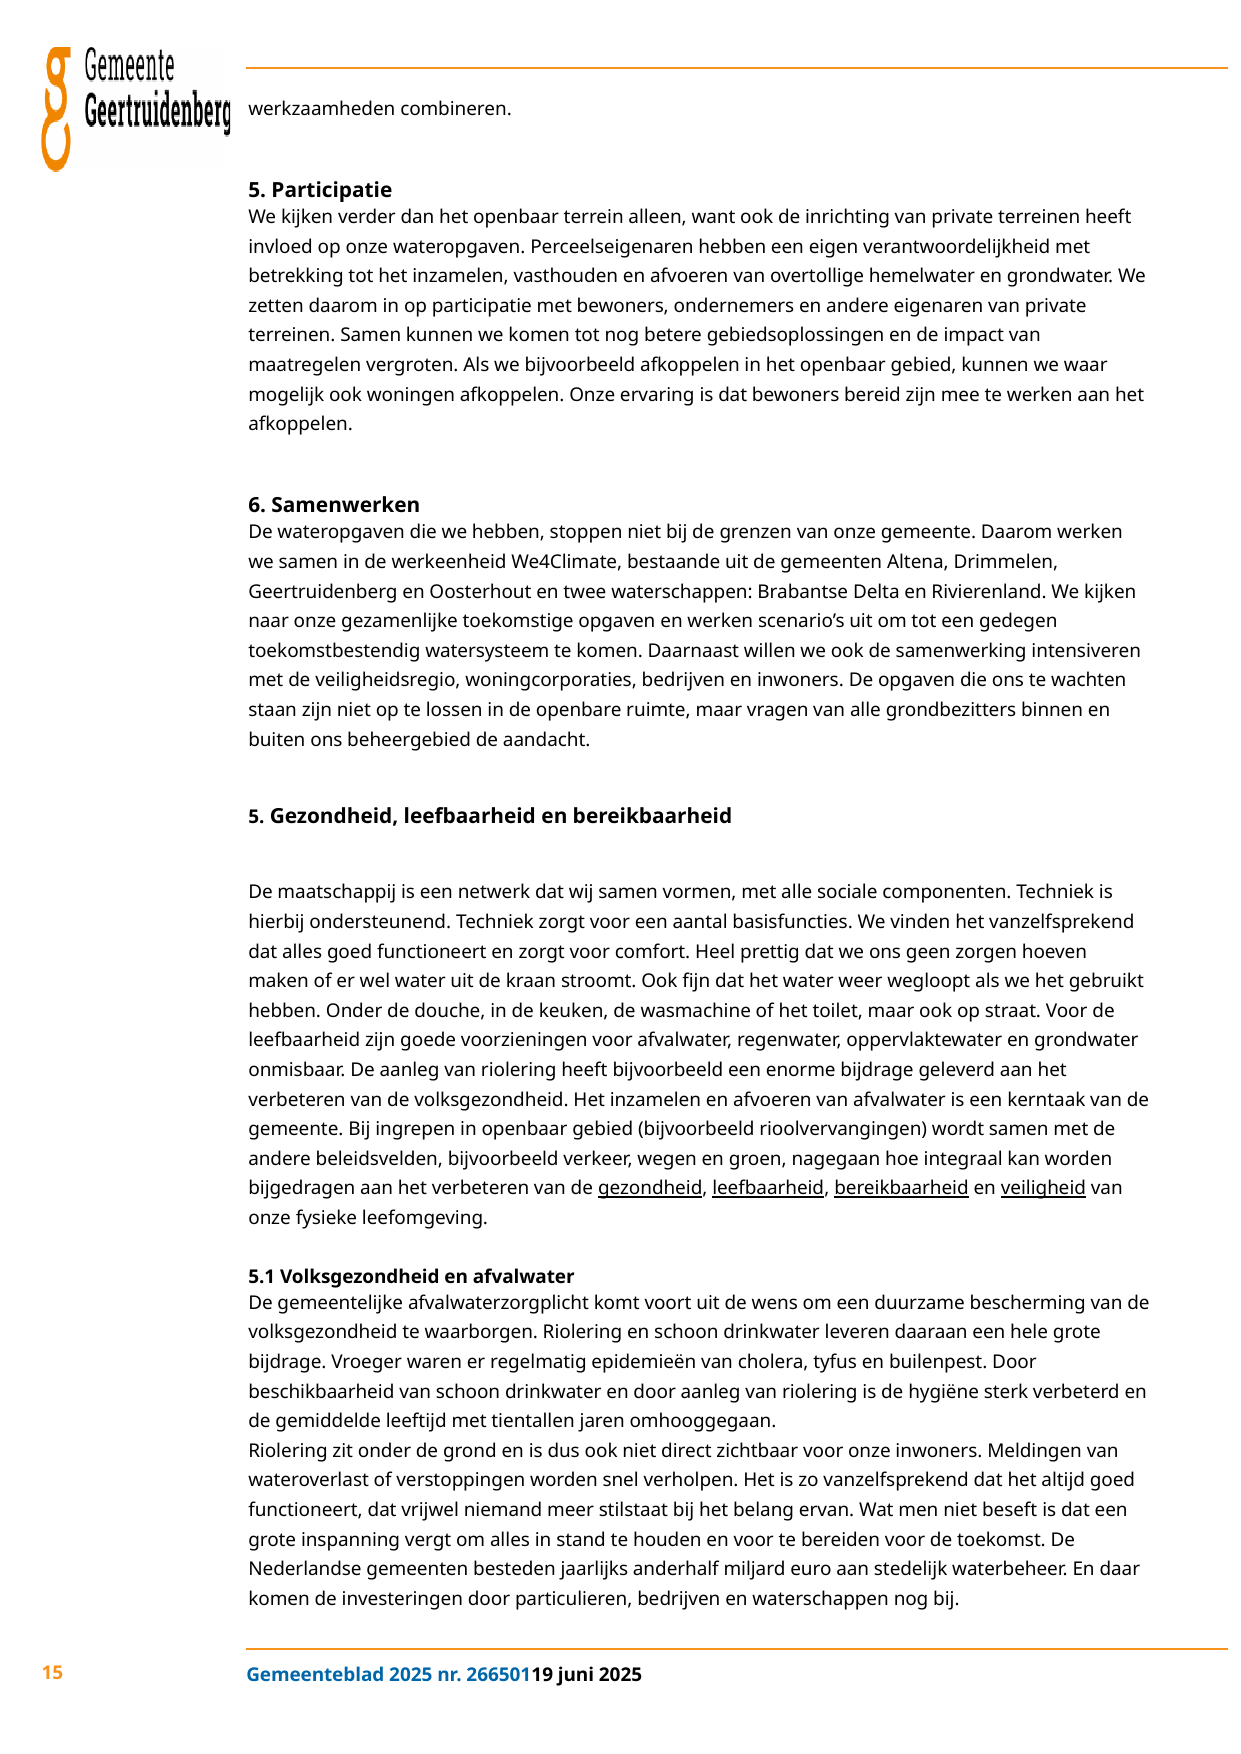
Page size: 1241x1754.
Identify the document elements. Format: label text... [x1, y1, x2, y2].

text 5. Participatie [248, 175, 1152, 203]
text werkzaamheden combineren. [248, 95, 1152, 121]
text De gemeentelijke afvalwaterzorgplicht komt voort uit de wens om een duurzame bescherming van de volksgezondheid te waarborgen. Riolering en schoon drinkwater leveren daaraan een hele grote bijdrage. Vroeger waren er regelmatig epidemieën van cholera, tyfus en builenpest. Door beschikbaarheid van schoon drinkwater en door aanleg van riolering is de hygiëne sterk verbeterd en de gemiddelde leeftijd met tientallen jaren omhooggegaan. [248, 1289, 1152, 1433]
picture [41, 47, 231, 172]
text We kijken verder dan het openbaar terrein alleen, want ook de inrichting van private terreinen heeft invloed op onze wateropgaven. Perceelseigenaren hebben een eigen verantwoordelijkheid met betrekking tot het inzamelen, vasthouden en afvoeren van overtollige hemelwater en grondwater. We zetten daarom in op participatie met bewoners, ondernemers en andere eigenaren van private terreinen. Samen kunnen we komen tot nog betere gebiedsoplossingen en de impact van maatregelen vergroten. Als we bijvoorbeeld afkoppelen in het openbaar gebied, kunnen we waar mogelijk ook woningen afkoppelen. Onze ervaring is dat bewoners bereid zijn mee te werken aan het afkoppelen. [248, 203, 1152, 436]
text 6. Samenwerken [248, 490, 1152, 519]
text De wateropgaven die we hebben, stoppen niet bij de grenzen van onze gemeente. Daarom werken we samen in de werkeenheid We4Climate, bestaande uit de gemeenten Altena, Drimmelen, Geertruidenberg en Oosterhout en twee waterschappen: Brabantse Delta en Rivierenland. We kijken naar onze gezamenlijke toekomstige opgaven en werken scenario’s uit om tot een gedegen toekomstbestendig watersysteem te komen. Daarnaast willen we ook de samenwerking intensiveren met de veiligheidsregio, woningcorporaties, bedrijven en inwoners. De opgaven die ons te wachten staan zijn niet op te lossen in de openbare ruimte, maar vragen van alle grondbezitters binnen en buiten ons beheergebied de aandacht. [248, 519, 1152, 752]
text 5.1 Volksgezondheid en afvalwater [248, 1263, 1152, 1289]
text 5. Gezondheid, leefbaarheid en bereikbaarheid [248, 801, 1152, 829]
text De maatschappij is een netwerk dat wij samen vormen, met alle sociale componenten. Techniek is hierbij ondersteunend. Techniek zorgt voor een aantal basisfuncties. We vinden het vanzelfsprekend dat alles goed functioneert en zorgt voor comfort. Heel prettig dat we ons geen zorgen hoeven maken of er wel water uit de kraan stroomt. Ook fijn dat het water weer wegloopt als we het gebruikt hebben. Onder de douche, in de keuken, de wasmachine of het toilet, maar ook op straat. Voor de leefbaarheid zijn goede voorzieningen voor afvalwater, regenwater, oppervlaktewater en grondwater onmisbaar. De aanleg van riolering heeft bijvoorbeeld een enorme bijdrage geleverd aan het verbeteren van de volksgezondheid. Het inzamelen en afvoeren van afvalwater is een kerntaak van de gemeente. Bij ingrepen in openbaar gebied (bijvoorbeeld rioolvervangingen) wordt samen met de andere beleidsvelden, bijvoorbeeld verkeer, wegen en groen, nagegaan hoe integraal kan worden bijgedragen aan het verbeteren van de gezondheid, leefbaarheid, bereikbaarheid en veiligheid van onze fysieke leefomgeving. [248, 879, 1152, 1230]
text Riolering zit onder de grond en is dus ook niet direct zichtbaar voor onze inwoners. Meldingen van wateroverlast of verstoppingen worden snel verholpen. Het is zo vanzelfsprekend dat het altijd goed functioneert, dat vrijwel niemand meer stilstaat bij het belang ervan. Wat men niet beseft is dat een grote inspanning vergt om alles in stand te houden en voor te bereiden voor de toekomst. De Nederlandse gemeenten besteden jaarlijks anderhalf miljard euro aan stedelijk waterbeheer. En daar komen de investeringen door particulieren, bedrijven en waterschappen nog bij. [248, 1437, 1152, 1611]
